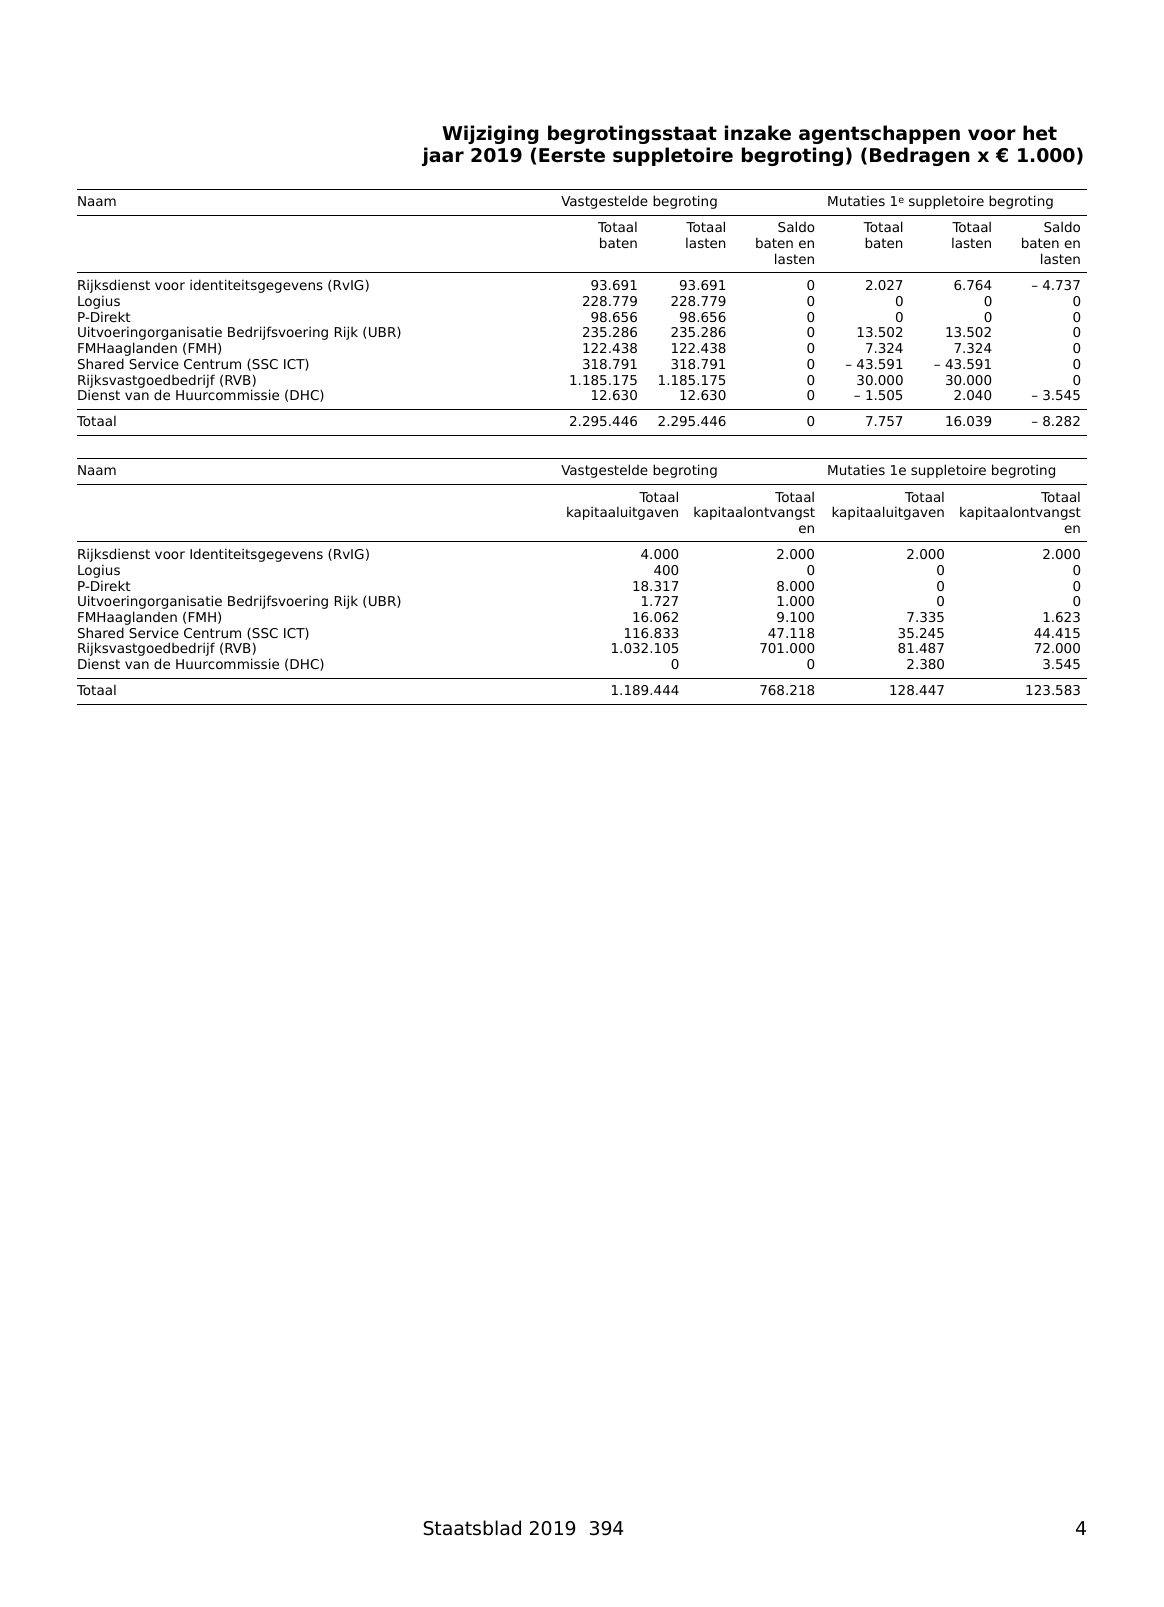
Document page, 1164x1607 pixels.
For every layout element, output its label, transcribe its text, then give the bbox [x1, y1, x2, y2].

table_cell 1.032.105 [555, 641, 685, 657]
table_cell Rijksdienst voor Identiteitsgegevens (RvIG) [77, 542, 555, 563]
table_cell 1.000 [685, 594, 821, 610]
table_cell 0 [998, 357, 1087, 372]
table_cell 0 [909, 294, 998, 309]
table_cell 122.438 [644, 341, 732, 357]
table_cell 235.286 [644, 325, 732, 341]
table_cell 47.118 [685, 626, 821, 641]
table_cell 7.324 [821, 341, 909, 357]
table_cell 7.335 [821, 610, 951, 626]
table_cell Totaal lasten [909, 216, 998, 272]
table_cell 9.100 [685, 610, 821, 626]
table_cell 0 [998, 372, 1087, 388]
table_cell 0 [951, 579, 1087, 594]
table_cell Uitvoeringorganisatie Bedrijfsvoering Rijk (UBR) [77, 325, 555, 341]
table_cell 12.630 [644, 388, 732, 408]
table_cell 30.000 [909, 372, 998, 388]
table_cell 2.380 [821, 657, 951, 677]
table_cell 0 [732, 410, 821, 434]
text Wijziging begrotingsstaat inzake agentschappen voor het jaar 2019 (Eerste suppletoire begroting) (Bedragen x € 1.000) [422, 123, 1087, 167]
table_cell Totaal lasten [644, 216, 732, 272]
table_cell 81.487 [821, 641, 951, 657]
table_cell 1.185.175 [555, 372, 644, 388]
table_cell 0 [821, 579, 951, 594]
table_header Mutaties 1e suppletoire begroting [821, 459, 1087, 484]
table_cell Totaal [77, 410, 555, 434]
table_cell 44.415 [951, 626, 1087, 641]
table_cell 0 [998, 309, 1087, 325]
table_cell Dienst van de Huurcommissie (DHC) [77, 388, 555, 408]
table_cell 0 [821, 594, 951, 610]
table_cell 0 [951, 563, 1087, 578]
table_cell 0 [998, 294, 1087, 309]
table_cell 0 [732, 309, 821, 325]
table_cell Saldo baten en lasten [998, 216, 1087, 272]
table_cell 18.317 [555, 579, 685, 594]
table_cell 2.000 [821, 542, 951, 563]
table_cell Dienst van de Huurcommissie (DHC) [77, 657, 555, 677]
table_cell Totaal baten [821, 216, 909, 272]
table_cell Shared Service Centrum (SSC ICT) [77, 357, 555, 372]
table_cell Totaal kapitaaluitgaven [821, 485, 951, 541]
table_header Naam [77, 190, 555, 214]
table_cell 318.791 [555, 357, 644, 372]
table_cell 3.545 [951, 657, 1087, 677]
table_cell 123.583 [951, 679, 1087, 704]
table_cell 228.779 [555, 294, 644, 309]
table_cell Logius [77, 563, 555, 578]
table_cell 318.791 [644, 357, 732, 372]
table_cell 0 [732, 273, 821, 294]
table_cell 235.286 [555, 325, 644, 341]
table_cell 0 [998, 325, 1087, 341]
table_cell 768.218 [685, 679, 821, 704]
table_cell 16.039 [909, 410, 998, 434]
table_cell 0 [685, 563, 821, 578]
table_cell 1.727 [555, 594, 685, 610]
table_cell 93.691 [644, 273, 732, 294]
table_cell [77, 216, 555, 272]
table_cell – 43.591 [821, 357, 909, 372]
table_cell 0 [732, 388, 821, 408]
table_cell 128.447 [821, 679, 951, 704]
table_cell 400 [555, 563, 685, 578]
table_cell 13.502 [909, 325, 998, 341]
table_cell 98.656 [644, 309, 732, 325]
table_cell 2.040 [909, 388, 998, 408]
table_cell Totaal kapitaaluitgaven [555, 485, 685, 541]
table_cell 98.656 [555, 309, 644, 325]
table_cell 30.000 [821, 372, 909, 388]
table_cell 228.779 [644, 294, 732, 309]
table_header Vastgestelde begroting [555, 459, 821, 484]
table_cell 116.833 [555, 626, 685, 641]
table_cell FMHaaglanden (FMH) [77, 610, 555, 626]
table_cell Saldo baten en lasten [732, 216, 821, 272]
table_cell Logius [77, 294, 555, 309]
table_cell 0 [909, 309, 998, 325]
table_cell – 8.282 [998, 410, 1087, 434]
table_cell – 1.505 [821, 388, 909, 408]
table_cell Totaal kapitaalontvangsten [685, 485, 821, 541]
table_cell 16.062 [555, 610, 685, 626]
table_cell [77, 485, 555, 541]
table_cell 7.757 [821, 410, 909, 434]
table_cell 8.000 [685, 579, 821, 594]
table_cell 701.000 [685, 641, 821, 657]
table_cell FMHaaglanden (FMH) [77, 341, 555, 357]
table_cell 13.502 [821, 325, 909, 341]
table_cell 0 [732, 357, 821, 372]
table_header Vastgestelde begroting [555, 190, 821, 214]
table_cell – 43.591 [909, 357, 998, 372]
table_cell 0 [555, 657, 685, 677]
table_cell 6.764 [909, 273, 998, 294]
table_cell 1.189.444 [555, 679, 685, 704]
table_cell 2.000 [685, 542, 821, 563]
table_cell 0 [732, 341, 821, 357]
table_cell 93.691 [555, 273, 644, 294]
table_cell 0 [821, 294, 909, 309]
table_cell Uitvoeringorganisatie Bedrijfsvoering Rijk (UBR) [77, 594, 555, 610]
table_cell – 4.737 [998, 273, 1087, 294]
table_cell 0 [732, 325, 821, 341]
table_cell 35.245 [821, 626, 951, 641]
table_cell 2.295.446 [644, 410, 732, 434]
table_cell – 3.545 [998, 388, 1087, 408]
table_cell Totaal baten [555, 216, 644, 272]
table_cell 0 [998, 341, 1087, 357]
table_cell 12.630 [555, 388, 644, 408]
table_cell 2.027 [821, 273, 909, 294]
table_cell 0 [732, 294, 821, 309]
table_cell Totaal [77, 679, 555, 704]
table_cell 0 [821, 309, 909, 325]
table_cell Totaal kapitaalontvangsten [951, 485, 1087, 541]
table_cell 0 [821, 563, 951, 578]
table_cell 0 [951, 594, 1087, 610]
table_cell 2.295.446 [555, 410, 644, 434]
table_cell 4.000 [555, 542, 685, 563]
table_cell Rijksvastgoedbedrijf (RVB) [77, 641, 555, 657]
table_header Naam [77, 459, 555, 484]
table_cell 1.185.175 [644, 372, 732, 388]
table_cell Rijksvastgoedbedrijf (RVB) [77, 372, 555, 388]
table_cell 1.623 [951, 610, 1087, 626]
table_header Mutaties 1e suppletoire begroting [821, 190, 1087, 214]
table_cell 122.438 [555, 341, 644, 357]
table_cell 72.000 [951, 641, 1087, 657]
table_cell 0 [685, 657, 821, 677]
table_cell 0 [732, 372, 821, 388]
table_cell P-Direkt [77, 309, 555, 325]
table_cell Rijksdienst voor identiteitsgegevens (RvIG) [77, 273, 555, 294]
table_cell 7.324 [909, 341, 998, 357]
table_cell 2.000 [951, 542, 1087, 563]
table_cell Shared Service Centrum (SSC ICT) [77, 626, 555, 641]
table_cell P-Direkt [77, 579, 555, 594]
